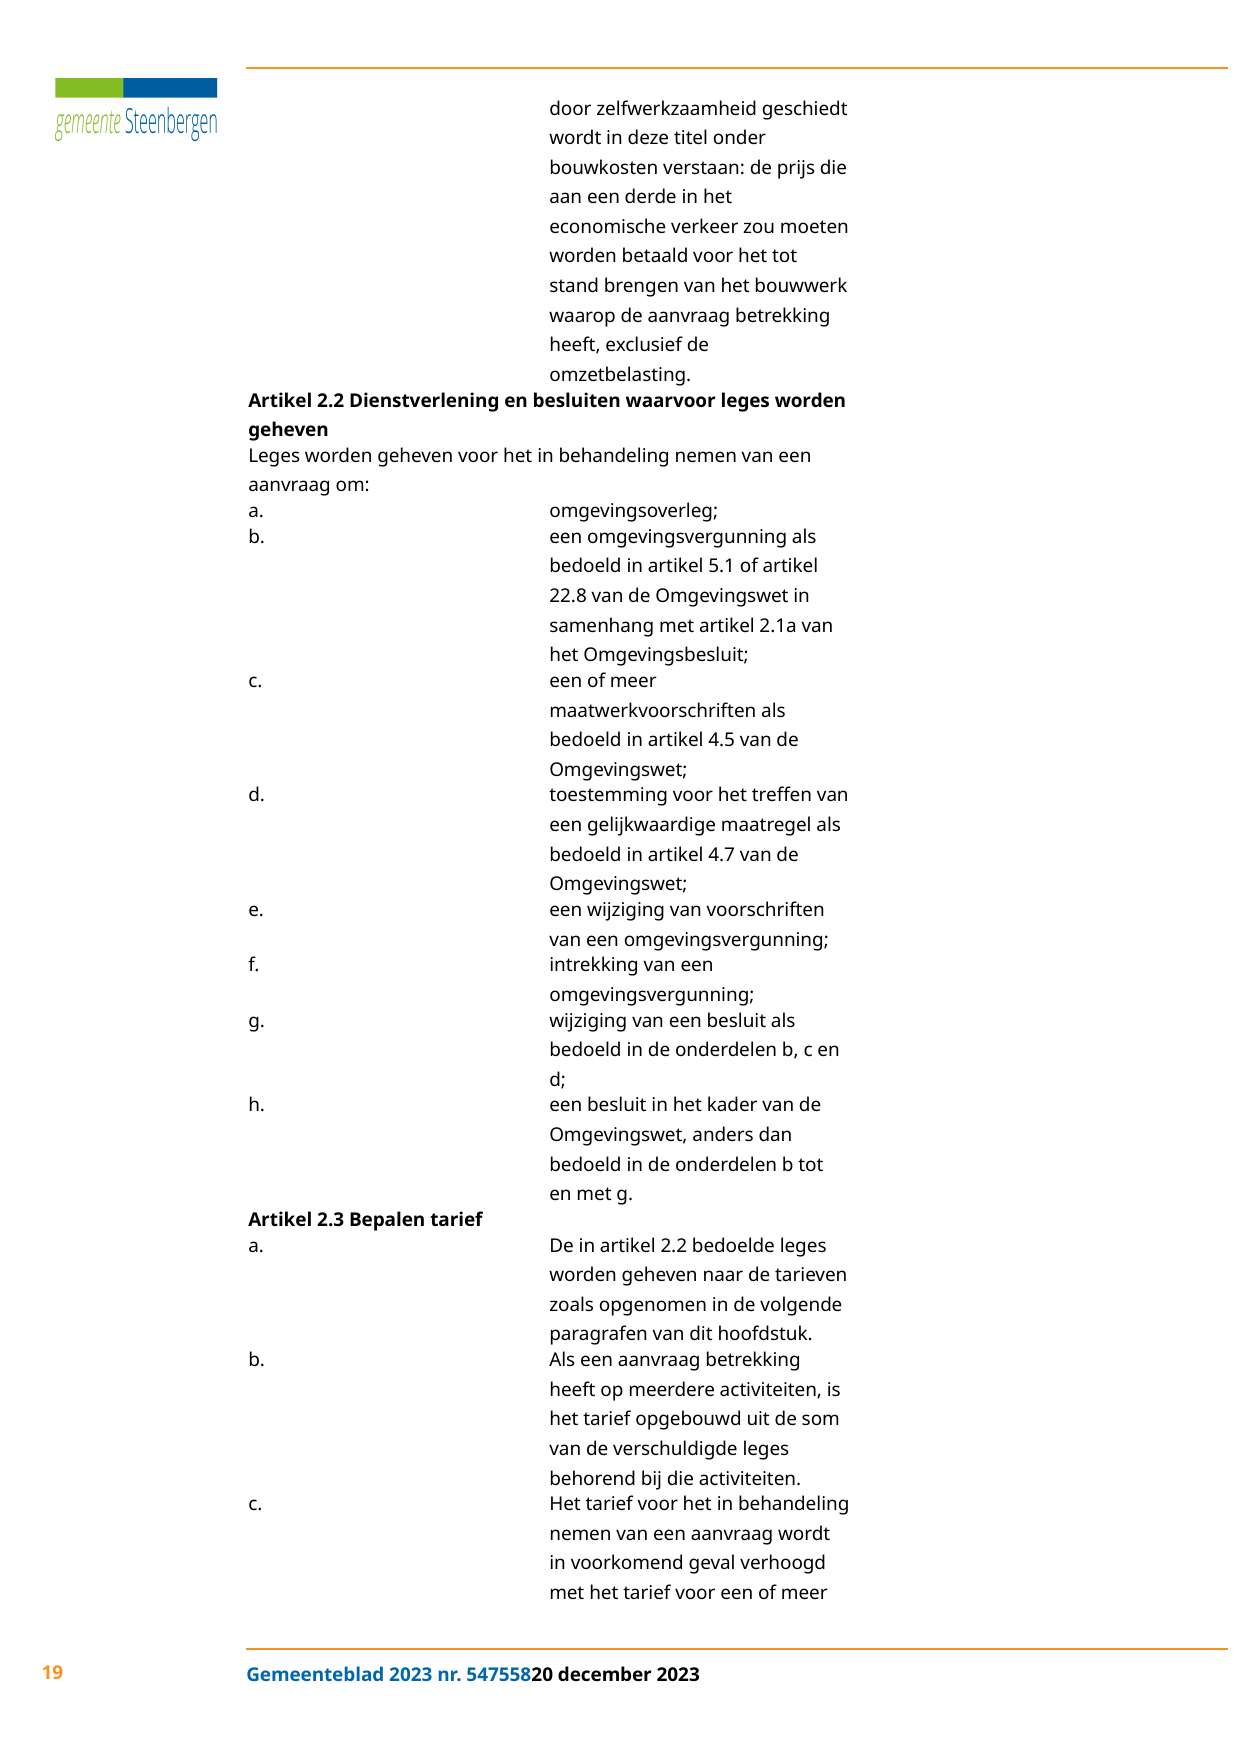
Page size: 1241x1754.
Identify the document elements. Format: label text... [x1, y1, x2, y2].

table_cell [850, 1206, 1152, 1232]
table_cell een besluit in het kader van de Omgevingswet, anders dan bedoeld in de onderdelen b tot en met g. [549, 1092, 850, 1206]
table_cell Artikel 2.3 Bepalen tarief [248, 1206, 850, 1232]
table_cell [850, 498, 1152, 523]
table_cell [850, 1232, 1152, 1346]
table_cell De in artikel 2.2 bedoelde leges worden geheven naar de tarieven zoals opgenomen in de volgende paragrafen van dit hoofdstuk. [549, 1232, 850, 1346]
table_cell a. [248, 498, 549, 523]
table_cell b. [248, 523, 549, 667]
table_cell d. [248, 782, 549, 896]
picture [41, 47, 231, 172]
table_cell Artikel 2.2 Dienstverlening en besluiten waarvoor leges worden geheven [248, 387, 850, 442]
table_cell [850, 95, 1152, 387]
table_cell [850, 896, 1152, 951]
table_cell h. [248, 1092, 549, 1206]
table_cell a. [248, 1232, 549, 1346]
table_cell intrekking van een omgevingsvergunning; [549, 951, 850, 1007]
table_cell [850, 1092, 1152, 1206]
table_cell [850, 1346, 1152, 1490]
table_cell wijziging van een besluit als bedoeld in de onderdelen b, c en d; [549, 1007, 850, 1092]
table_cell b. [248, 1346, 549, 1490]
table_cell omgevingsoverleg; [549, 498, 850, 523]
table_cell [850, 951, 1152, 1007]
table_cell [850, 523, 1152, 667]
table_cell toestemming voor het treffen van een gelijkwaardige maatregel als bedoeld in artikel 4.7 van de Omgevingswet; [549, 782, 850, 896]
table_cell [850, 667, 1152, 782]
table_cell Het tarief voor het in behandeling nemen van een aanvraag wordt in voorkomend geval verhoogd met het tarief voor een of meer [549, 1490, 850, 1605]
table_cell e. [248, 896, 549, 951]
table_cell een wijziging van voorschriften van een omgevingsvergunning; [549, 896, 850, 951]
table_cell Als een aanvraag betrekking heeft op meerdere activiteiten, is het tarief opgebouwd uit de som van de verschuldigde leges behorend bij die activiteiten. [549, 1346, 850, 1490]
table_cell een omgevingsvergunning als bedoeld in artikel 5.1 of artikel 22.8 van de Omgevingswet in samenhang met artikel 2.1a van het Omgevingsbesluit; [549, 523, 850, 667]
table_cell c. [248, 667, 549, 782]
table_cell [248, 95, 549, 387]
table_cell [850, 387, 1152, 442]
table_cell f. [248, 951, 549, 1007]
table_cell [850, 442, 1152, 497]
table_cell c. [248, 1490, 549, 1605]
table_cell [850, 1490, 1152, 1605]
table_cell door zelfwerkzaamheid geschiedt wordt in deze titel onder bouwkosten verstaan: de prijs die aan een derde in het economische verkeer zou moeten worden betaald voor het tot stand brengen van het bouwwerk waarop de aanvraag betrekking heeft, exclusief de omzetbelasting. [549, 95, 850, 387]
table_cell g. [248, 1007, 549, 1092]
table_cell een of meer maatwerkvoorschriften als bedoeld in artikel 4.5 van de Omgevingswet; [549, 667, 850, 782]
table_cell [850, 782, 1152, 896]
table_cell Leges worden geheven voor het in behandeling nemen van een aanvraag om: [248, 442, 850, 497]
table_cell [850, 1007, 1152, 1092]
